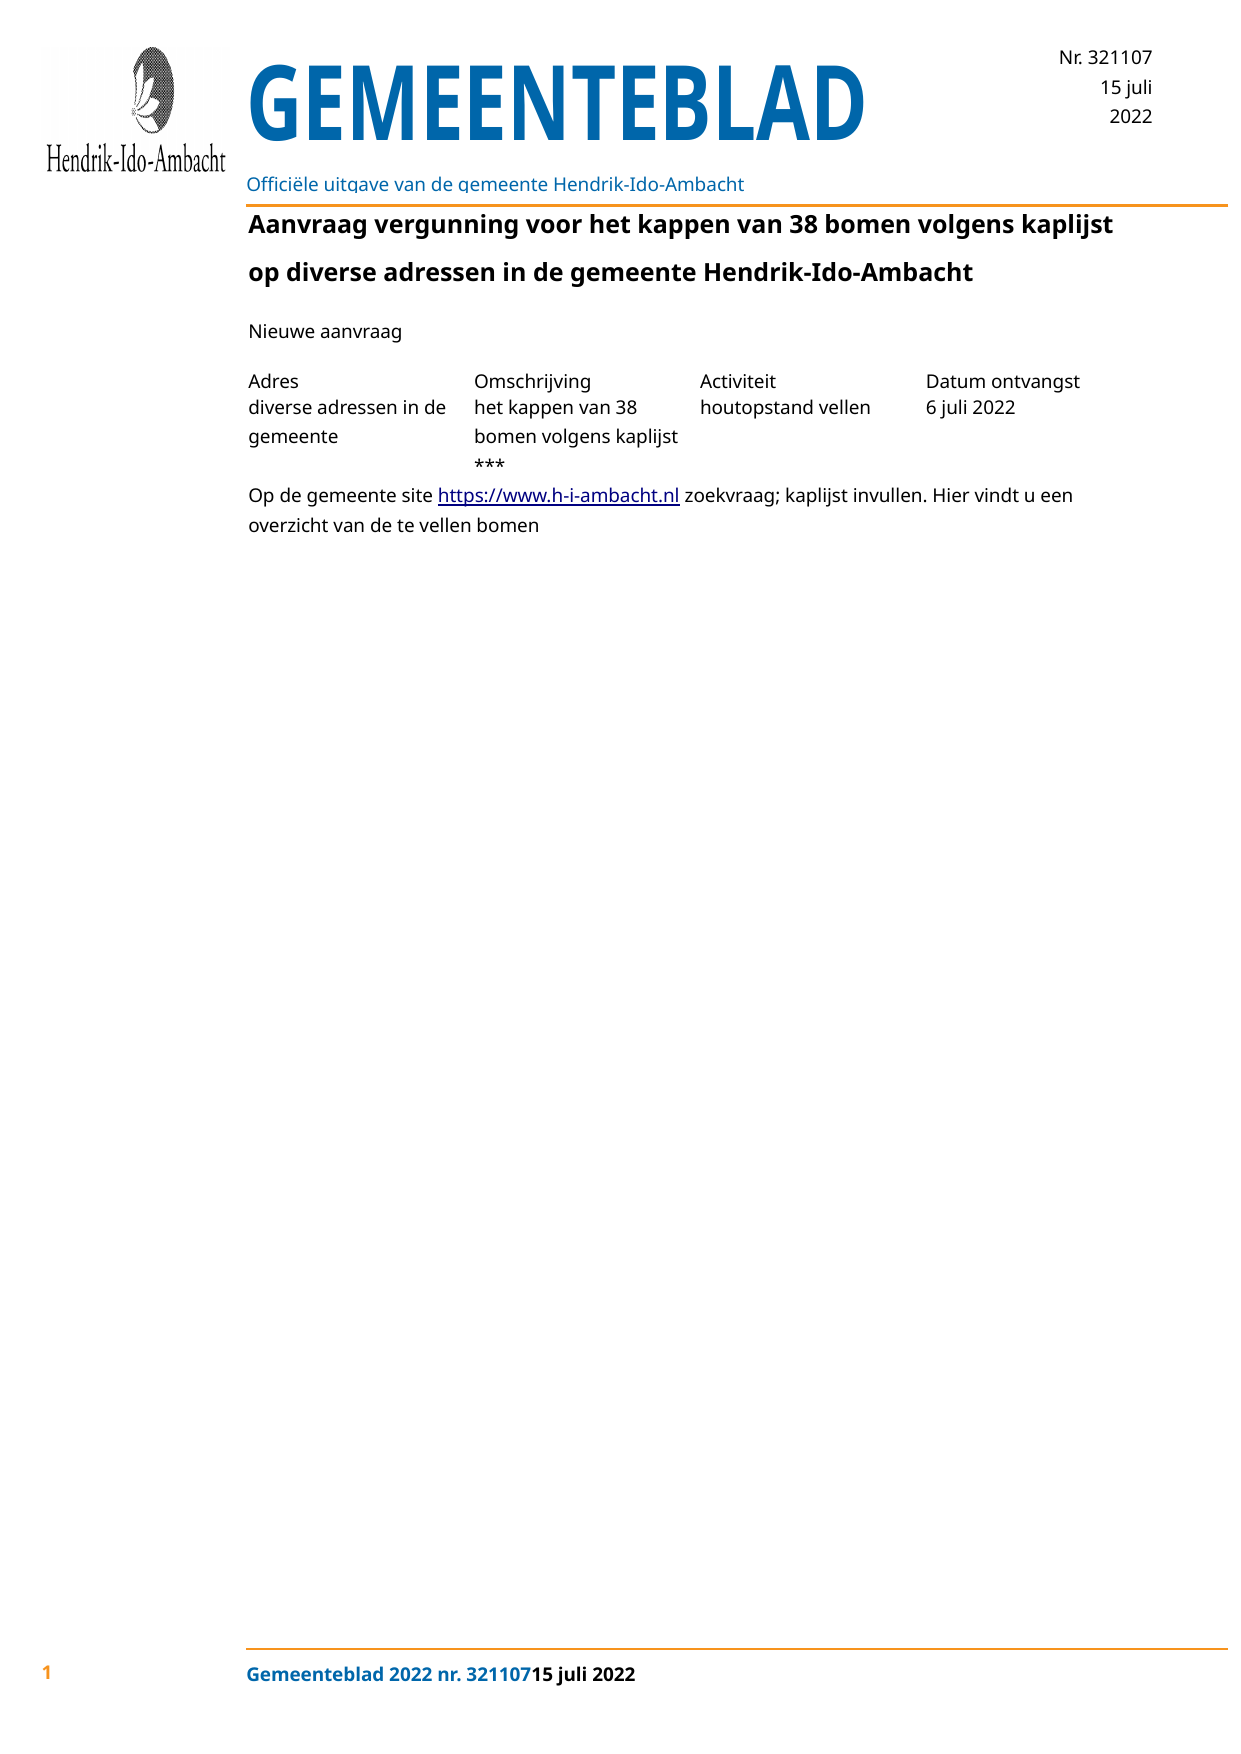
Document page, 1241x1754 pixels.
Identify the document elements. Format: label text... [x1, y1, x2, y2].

table_cell houtopstand vellen [700, 394, 926, 479]
table_cell diverse adressen in de gemeente [248, 394, 474, 479]
table_header Datum ontvangst [926, 369, 1152, 394]
table_header Adres [248, 369, 474, 394]
text Aanvraag vergunning voor het kappen van 38 bomen volgens kaplijst op diverse adressen in de gemeente Hendrik-Ido-Ambacht [248, 207, 1152, 288]
table_header Omschrijving [474, 369, 700, 394]
table_cell het kappen van 38 bomen volgens kaplijst *** [474, 394, 700, 479]
table_cell 6 juli 2022 [926, 394, 1152, 479]
table_header Activiteit [700, 369, 926, 394]
text Op de gemeente site https://www.h-i-ambacht.nl zoekvraag; kaplijst invullen. Hier vindt u een overzicht van de te vellen bomen [248, 482, 1152, 538]
picture [41, 47, 231, 172]
text Nieuwe aanvraag [248, 318, 1152, 344]
